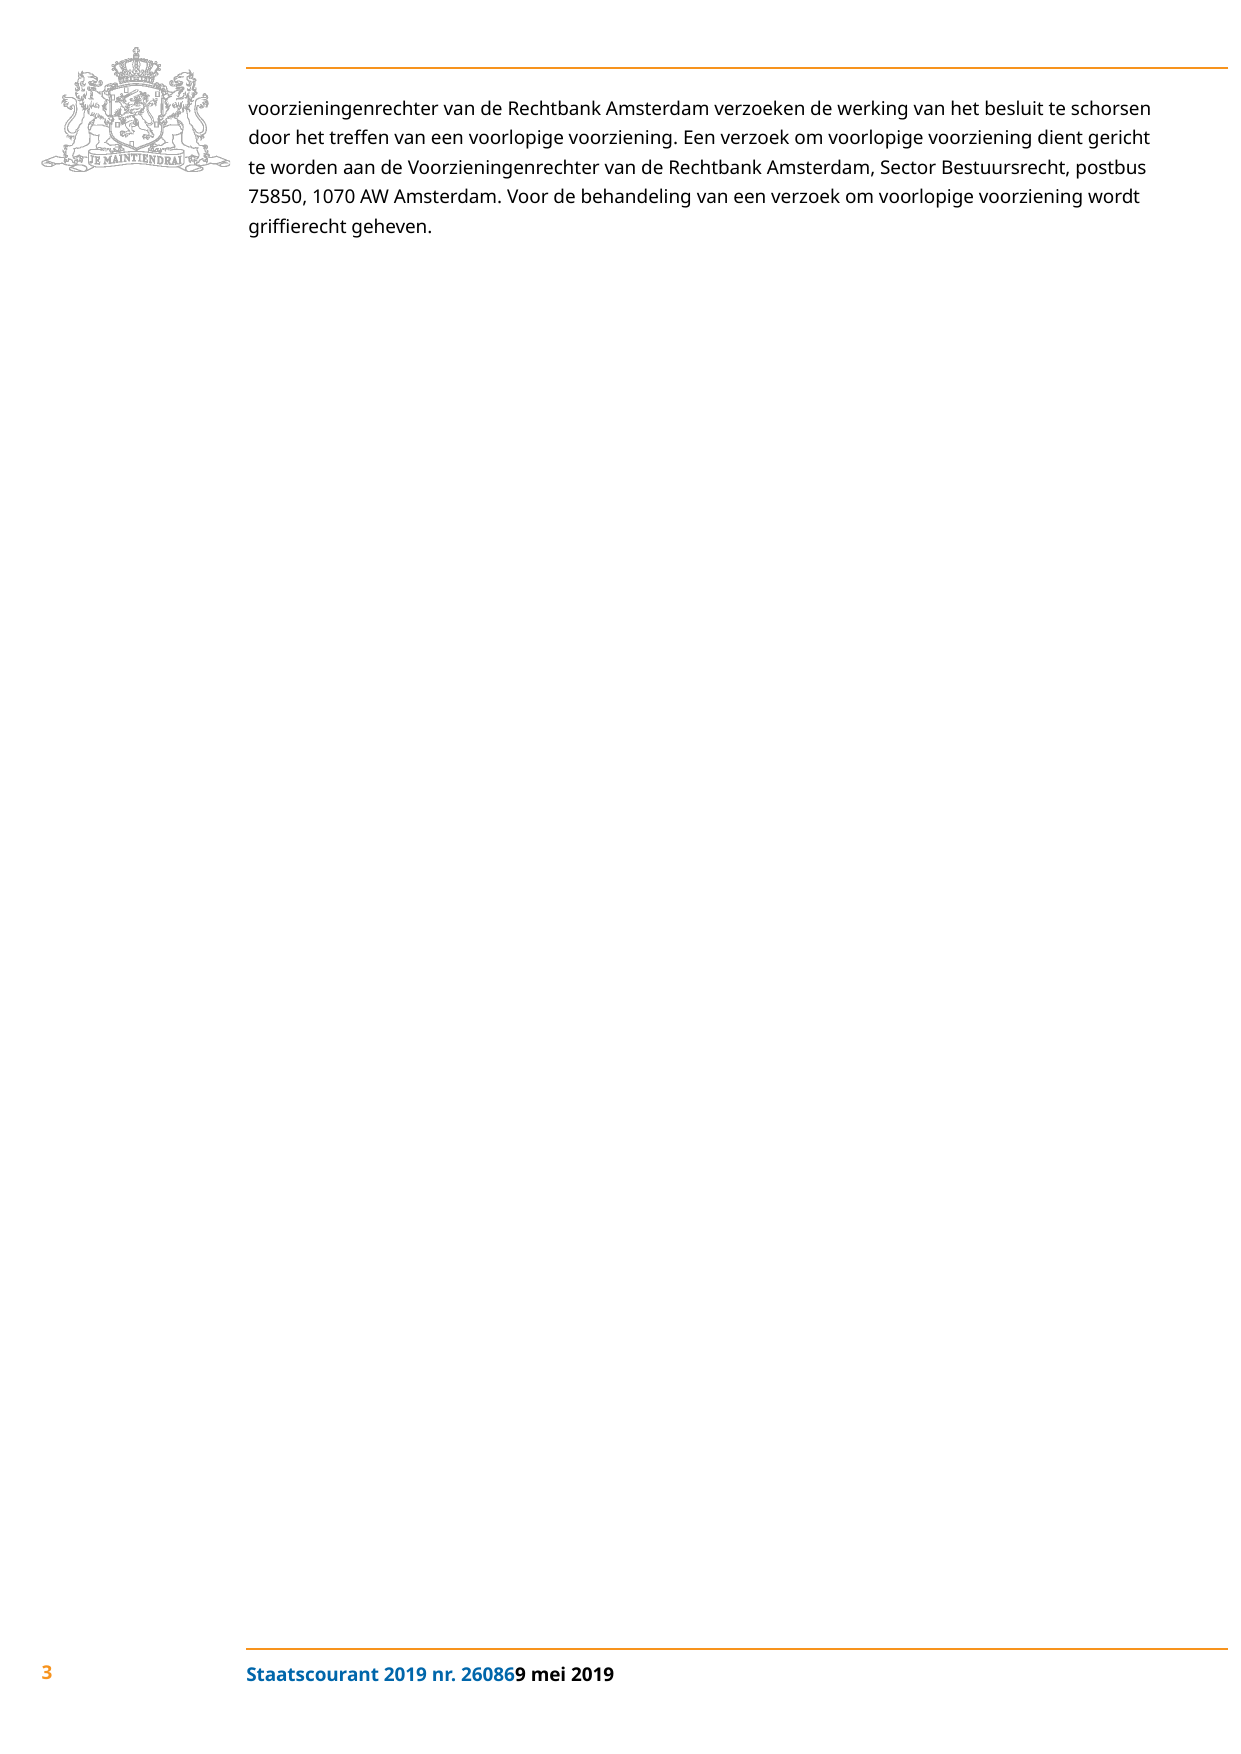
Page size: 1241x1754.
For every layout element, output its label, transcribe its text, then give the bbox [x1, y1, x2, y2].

picture [41, 47, 231, 172]
text voorzieningenrechter van de Rechtbank Amsterdam verzoeken de werking van het besluit te schorsen door het treffen van een voorlopige voorziening. Een verzoek om voorlopige voorziening dient gericht te worden aan de Voorzieningenrechter van de Rechtbank Amsterdam, Sector Bestuursrecht, postbus 75850, 1070 AW Amsterdam. Voor de behandeling van een verzoek om voorlopige voorziening wordt griffierecht geheven. [248, 95, 1152, 239]
